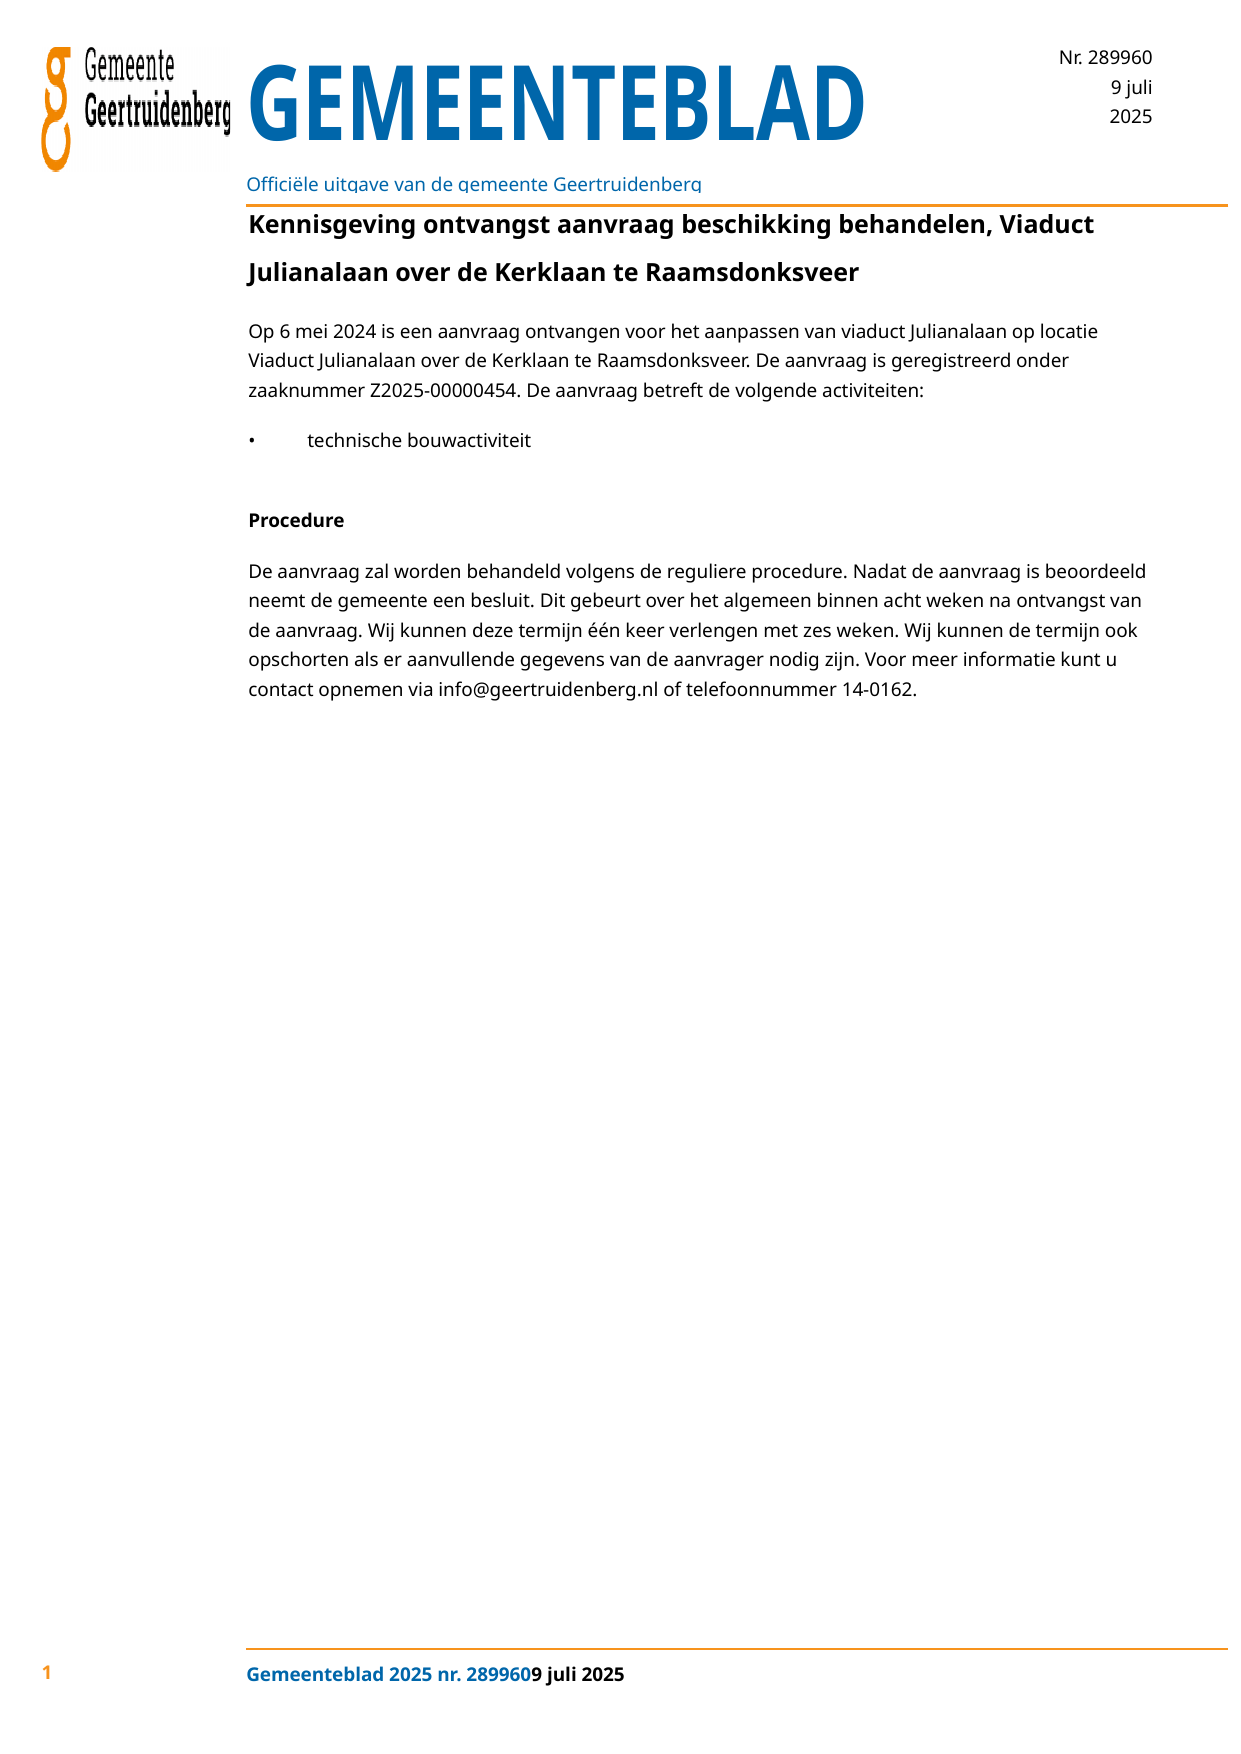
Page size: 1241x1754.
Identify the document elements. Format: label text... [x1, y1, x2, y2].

list technische bouwactiviteit [248, 427, 1152, 453]
text De aanvraag zal worden behandeld volgens de reguliere procedure. Nadat de aanvraag is beoordeeld neemt de gemeente een besluit. Dit gebeurt over het algemeen binnen acht weken na ontvangst van de aanvraag. Wij kunnen deze termijn één keer verlengen met zes weken. Wij kunnen de termijn ook opschorten als er aanvullende gegevens van de aanvrager nodig zijn. Voor meer informatie kunt u contact opnemen via info@geertruidenberg.nl of telefoonnummer 14-0162. [248, 558, 1152, 702]
picture [41, 47, 231, 172]
text Kennisgeving ontvangst aanvraag beschikking behandelen, Viaduct Julianalaan over de Kerklaan te Raamsdonksveer [248, 207, 1152, 288]
text Op 6 mei 2024 is een aanvraag ontvangen voor het aanpassen van viaduct Julianalaan op locatie Viaduct Julianalaan over de Kerklaan te Raamsdonksveer. De aanvraag is geregistreerd onder zaaknummer Z2025-00000454. De aanvraag betreft de volgende activiteiten: [248, 318, 1152, 403]
text Procedure [248, 507, 1152, 533]
